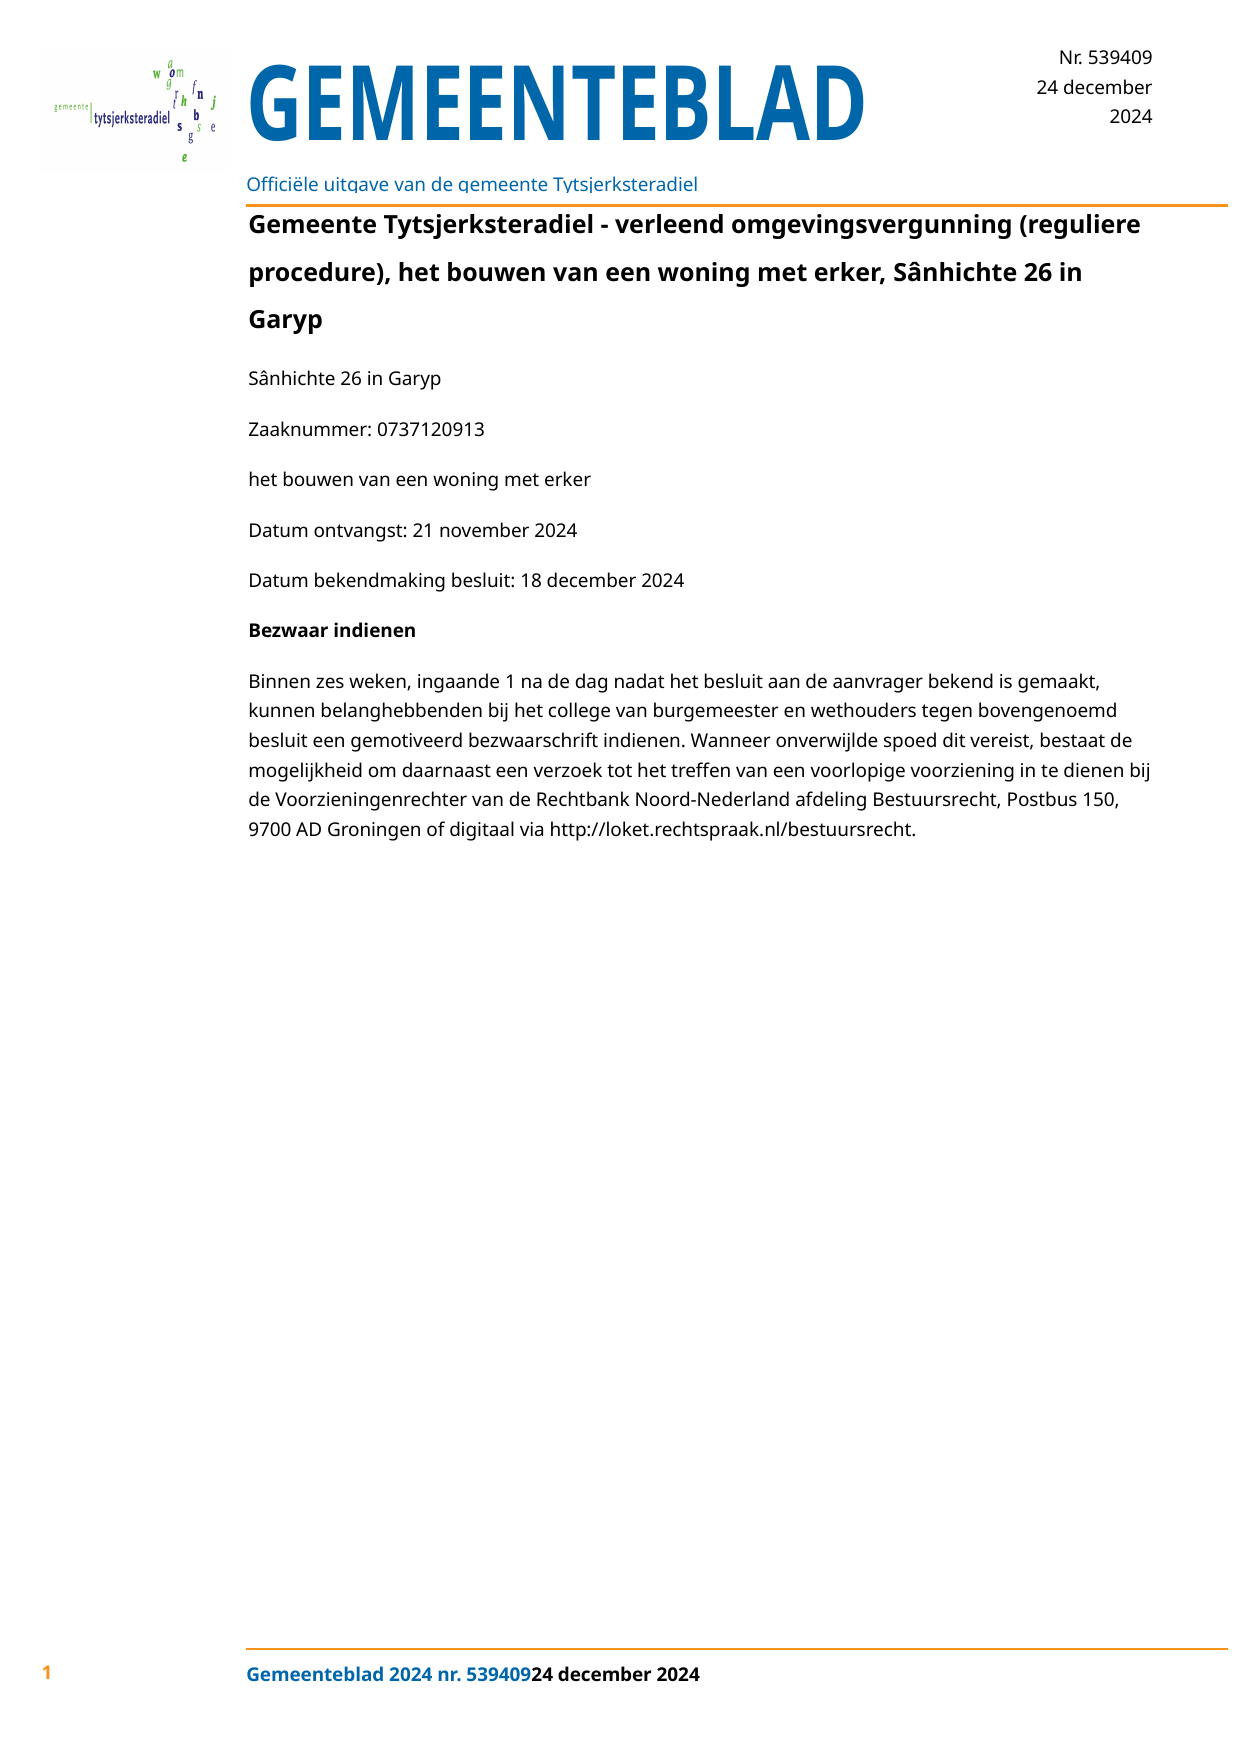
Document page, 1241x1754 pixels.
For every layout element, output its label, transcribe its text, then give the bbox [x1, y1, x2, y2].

text Sânhichte 26 in Garyp [248, 366, 1152, 391]
text het bouwen van een woning met erker [248, 466, 1152, 492]
text Zaaknummer: 0737120913 [248, 416, 1152, 442]
text Binnen zes weken, ingaande 1 na de dag nadat het besluit aan de aanvrager bekend is gemaakt, kunnen belanghebbenden bij het college van burgemeester en wethouders tegen bovengenoemd besluit een gemotiveerd bezwaarschrift indienen. Wanneer onverwijlde spoed dit vereist, bestaat de mogelijkheid om daarnaast een verzoek tot het treffen van een voorlopige voorziening in te dienen bij de Voorzieningenrechter van de Rechtbank Noord-Nederland afdeling Bestuursrecht, Postbus 150, 9700 AD Groningen of digitaal via http://loket.rechtspraak.nl/bestuursrecht. [248, 668, 1152, 842]
text Datum ontvangst: 21 november 2024 [248, 517, 1152, 542]
text Datum bekendmaking besluit: 18 december 2024 [248, 567, 1152, 593]
text Gemeente Tytsjerksteradiel - verleend omgevingsvergunning (reguliere procedure), het bouwen van een woning met erker, Sânhichte 26 in Garyp [248, 207, 1152, 336]
text Bezwaar indienen [248, 618, 1152, 643]
picture [41, 47, 231, 172]
